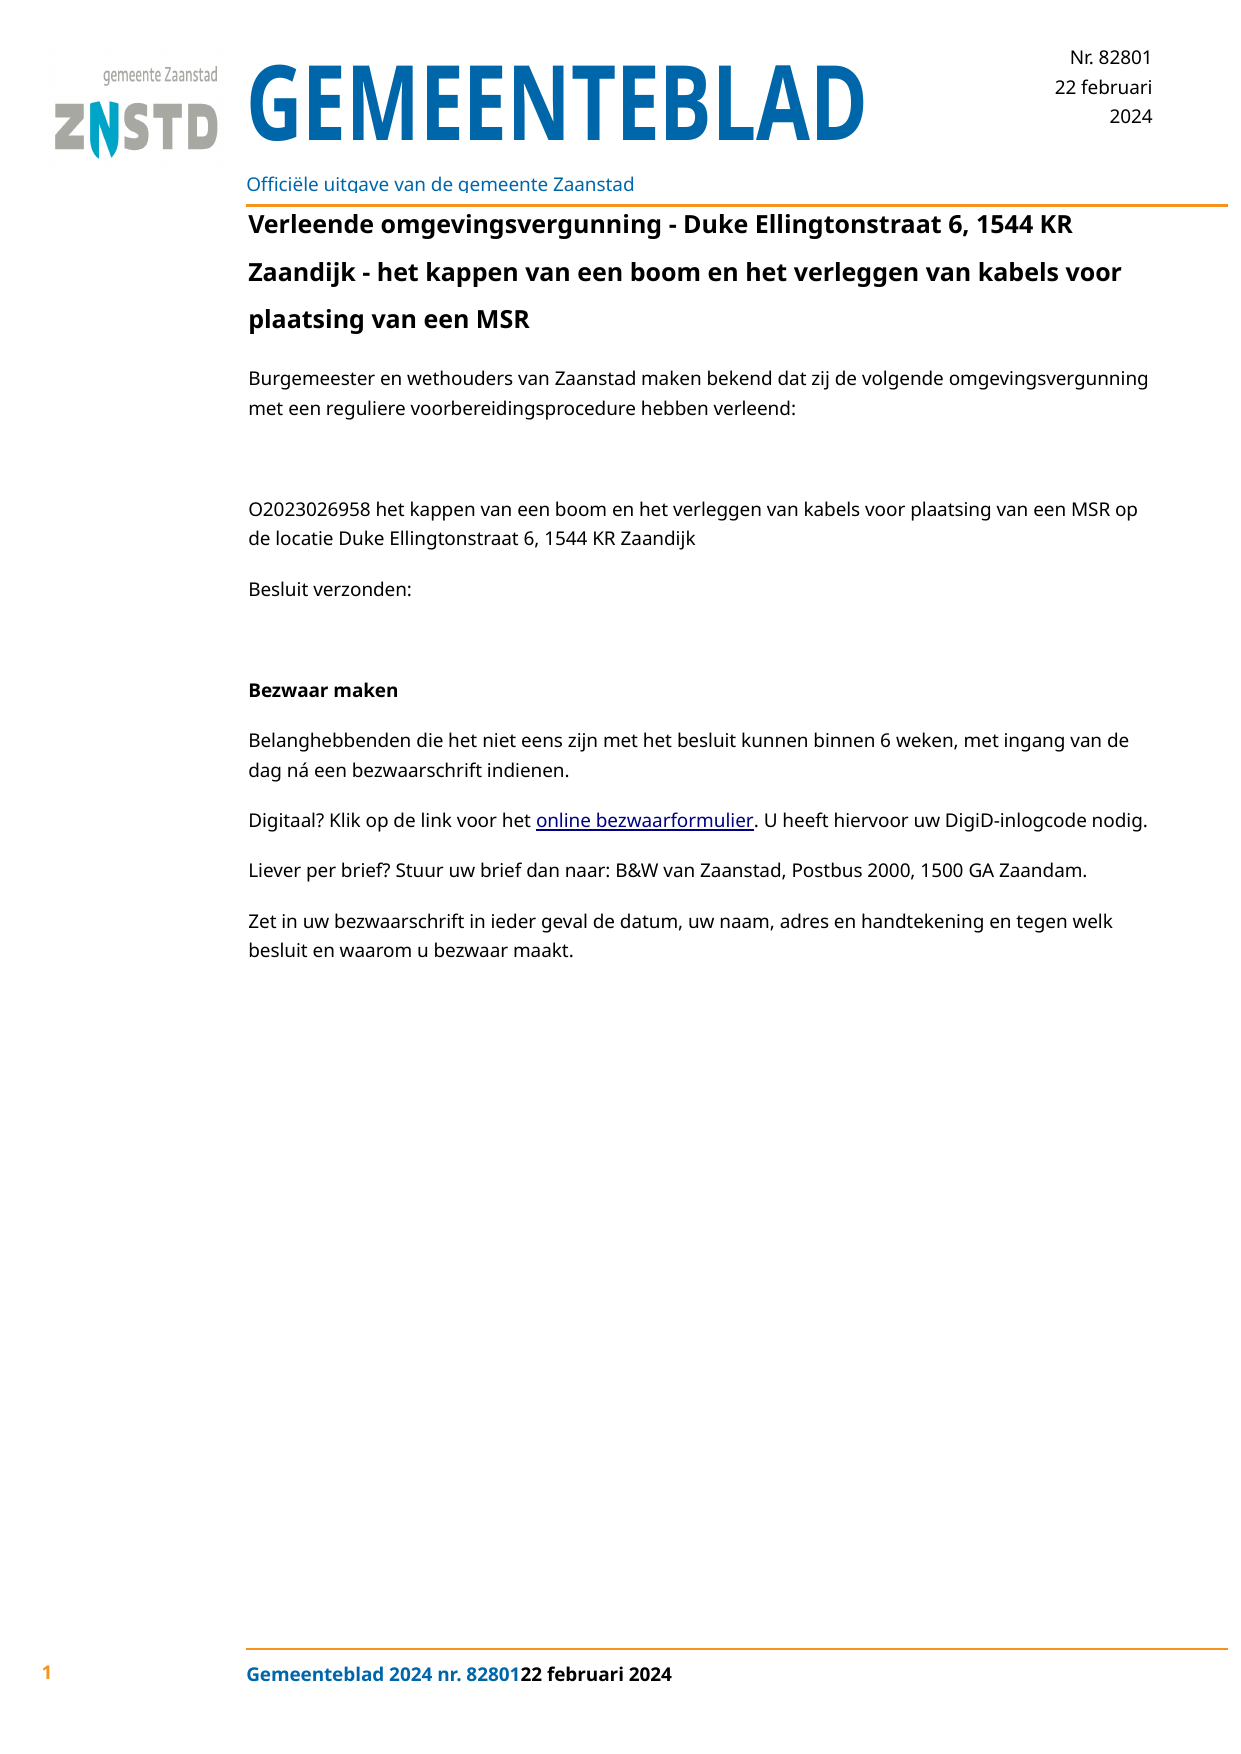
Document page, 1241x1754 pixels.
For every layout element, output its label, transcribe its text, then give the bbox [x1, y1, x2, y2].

text Belanghebbenden die het niet eens zijn met het besluit kunnen binnen 6 weken, met ingang van de dag ná een bezwaarschrift indienen. [248, 727, 1152, 782]
picture [41, 47, 231, 172]
text Bezwaar maken [248, 677, 1152, 702]
text Zet in uw bezwaarschrift in ieder geval de datum, uw naam, adres en handtekening en tegen welk besluit en waarom u bezwaar maakt. [248, 908, 1152, 963]
text O2023026958 het kappen van een boom en het verleggen van kabels voor plaatsing van een MSR op de locatie Duke Ellingtonstraat 6, 1544 KR Zaandijk [248, 496, 1152, 551]
text Verleende omgevingsvergunning - Duke Ellingtonstraat 6, 1544 KR Zaandijk - het kappen van een boom en het verleggen van kabels voor plaatsing van een MSR [248, 207, 1152, 336]
text Liever per brief? Stuur uw brief dan naar: B&W van Zaanstad, Postbus 2000, 1500 GA Zaandam. [248, 858, 1152, 883]
text Besluit verzonden: [248, 576, 1152, 602]
text Burgemeester en wethouders van Zaanstad maken bekend dat zij de volgende omgevingsvergunning met een reguliere voorbereidingsprocedure hebben verleend: [248, 366, 1152, 421]
text Digitaal? Klik op de link voor het online bezwaarformulier. U heeft hiervoor uw DigiD-inlogcode nodig. [248, 807, 1152, 833]
